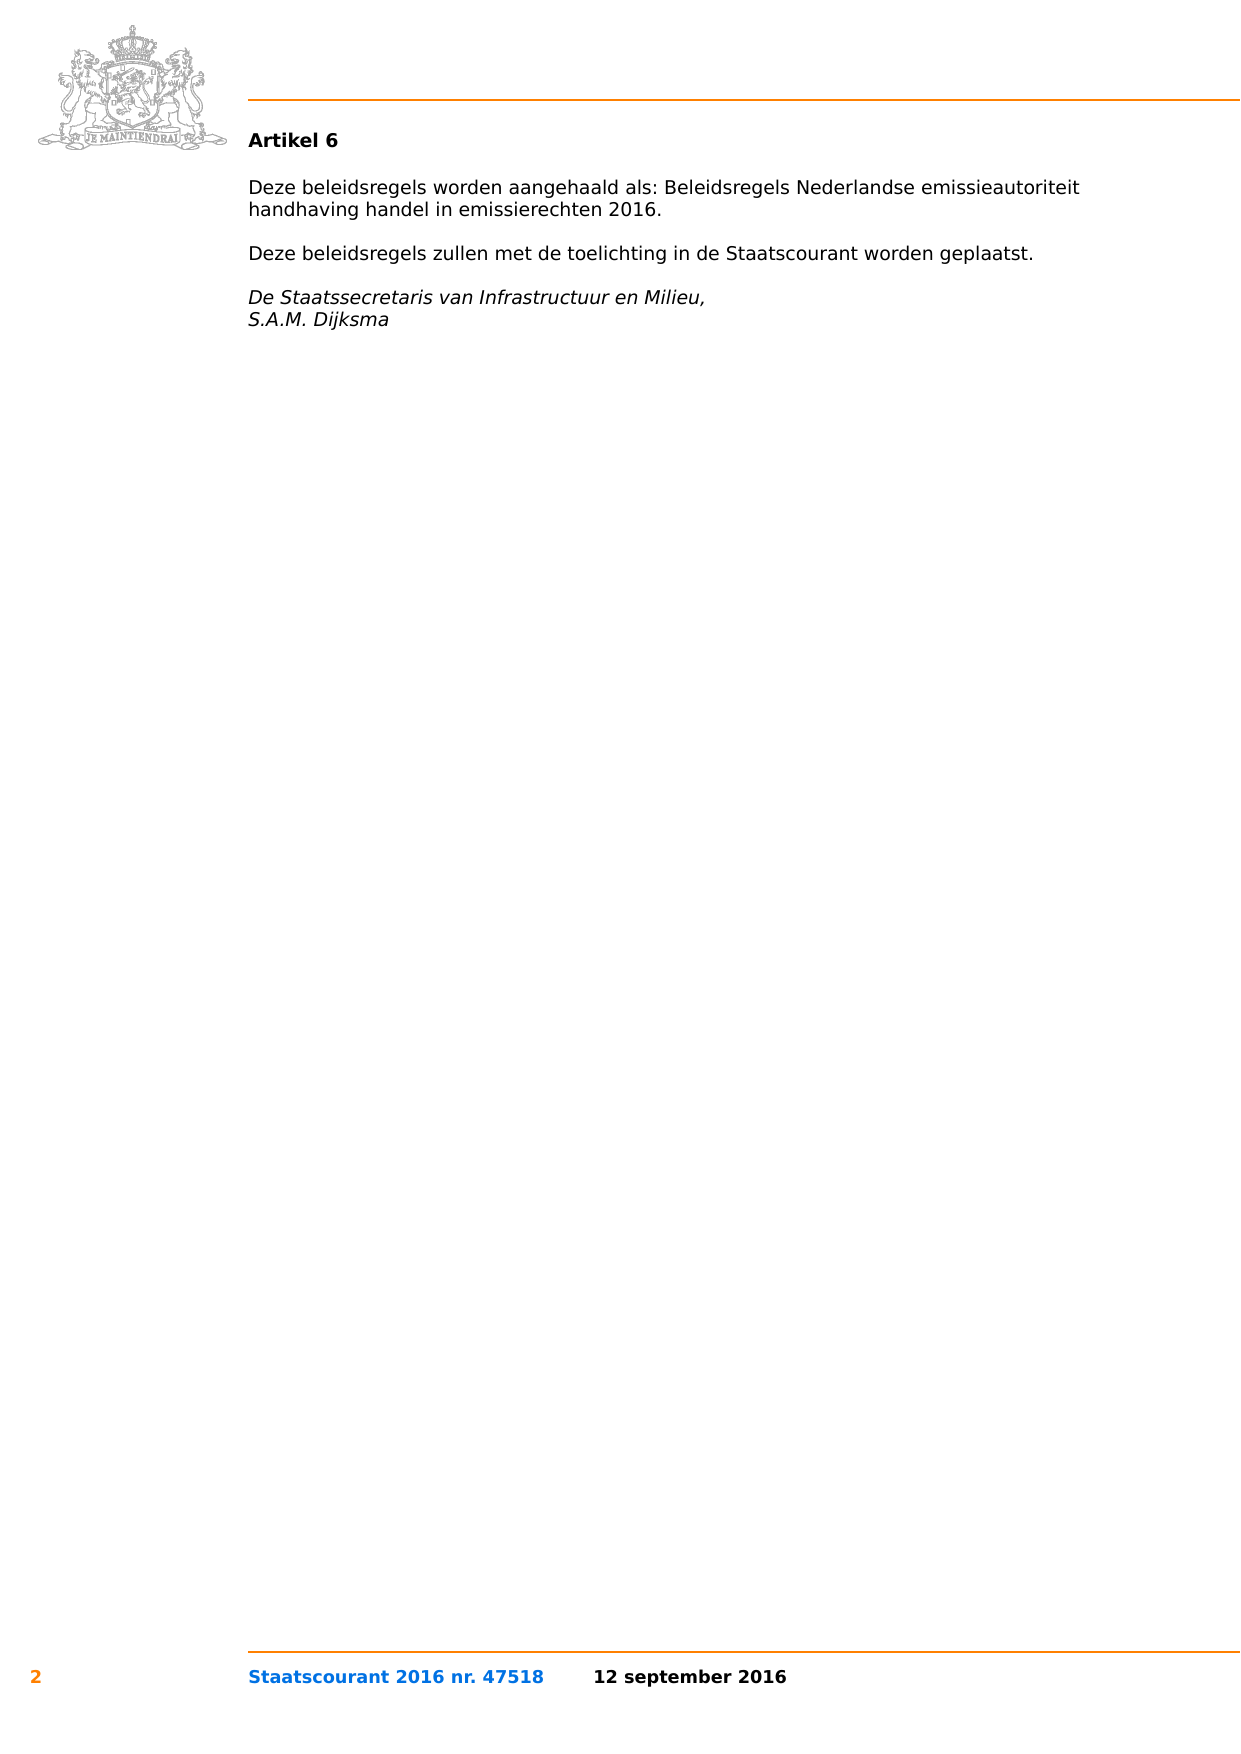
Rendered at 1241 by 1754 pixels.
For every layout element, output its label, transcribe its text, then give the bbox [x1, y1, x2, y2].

subtitle Artikel 6 [248, 130, 1163, 152]
text De Staatssecretaris van Infrastructuur en Milieu, S.A.M. Dijksma [248, 287, 1163, 331]
text Deze beleidsregels zullen met de toelichting in de Staatscourant worden geplaatst. [248, 243, 1163, 265]
picture [38, 25, 227, 150]
text Deze beleidsregels worden aangehaald als: Beleidsregels Nederlandse emissieautoriteit handhaving handel in emissierechten 2016. [248, 177, 1163, 221]
